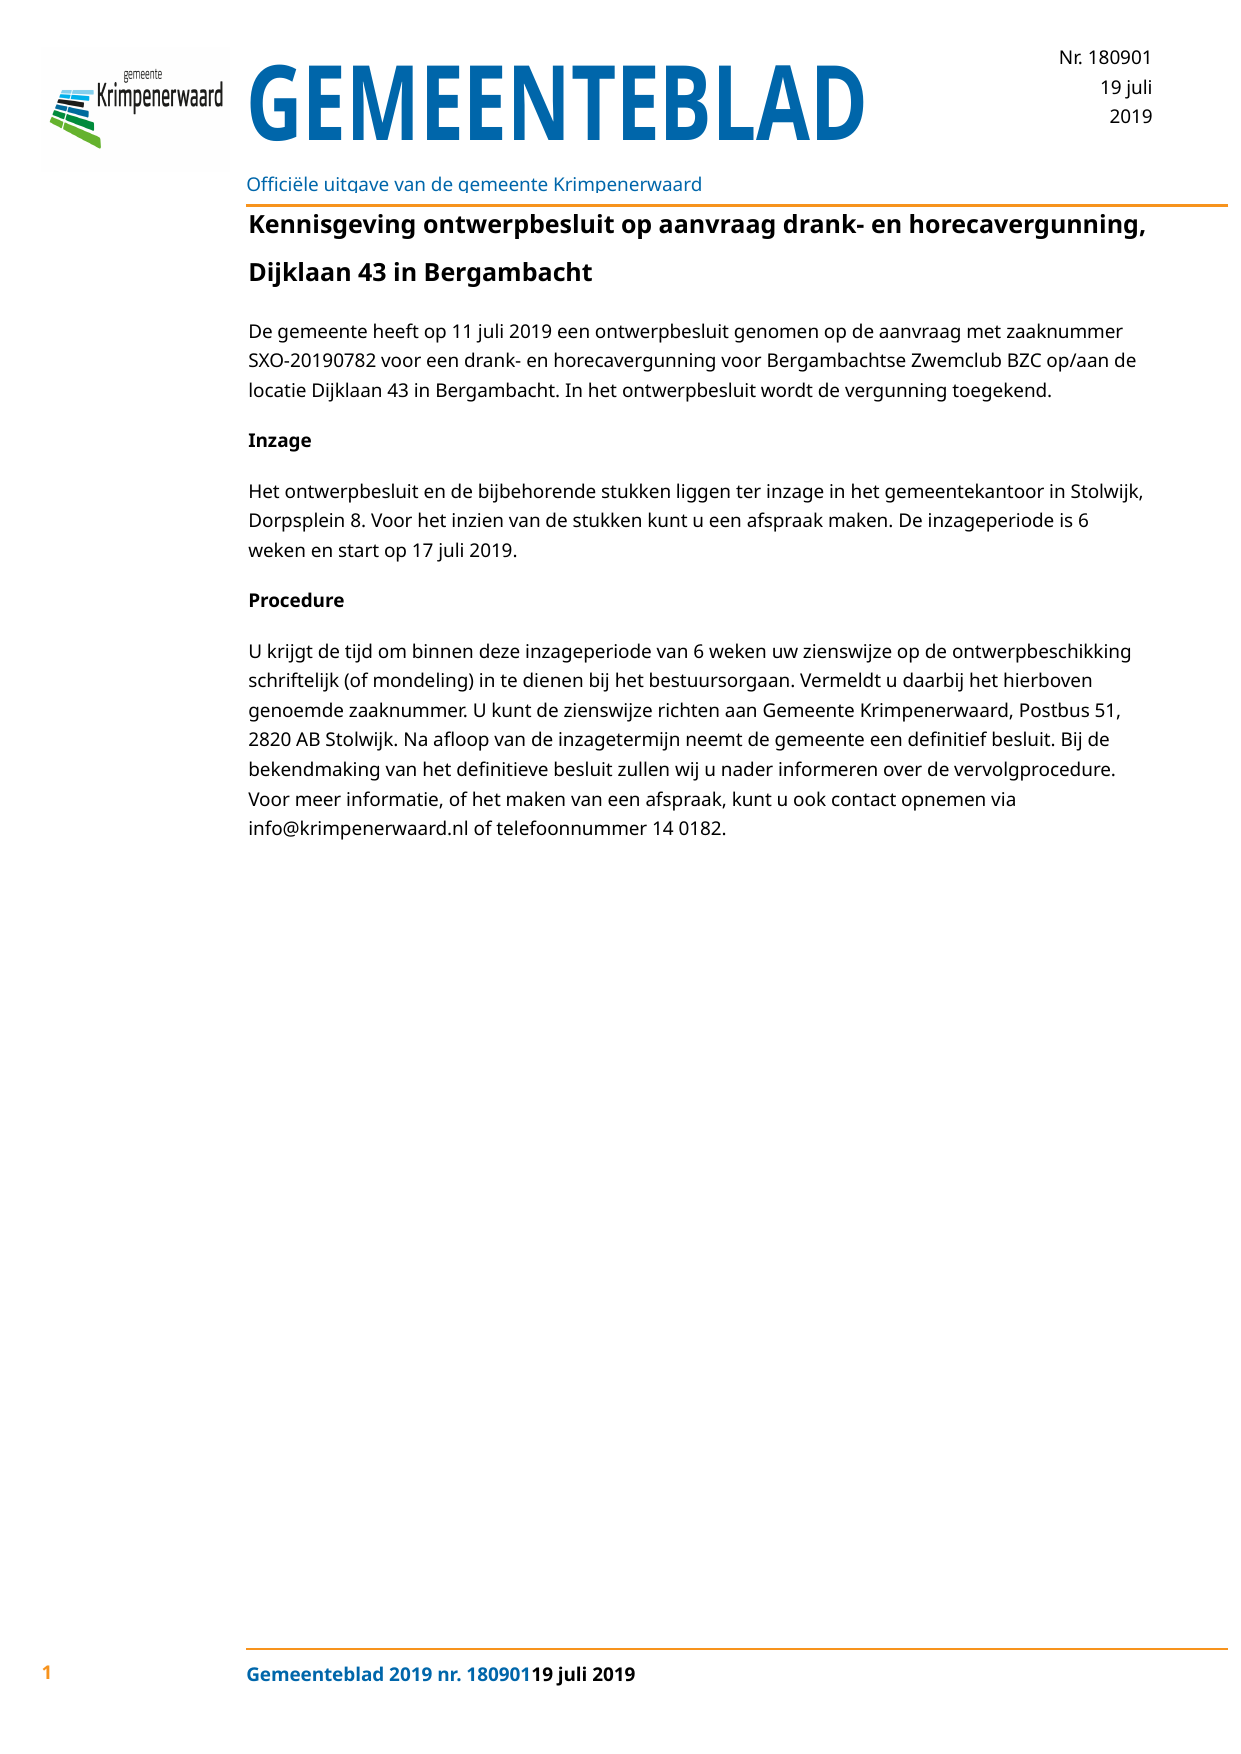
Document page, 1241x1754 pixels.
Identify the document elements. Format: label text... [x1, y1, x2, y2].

text Kennisgeving ontwerpbesluit op aanvraag drank- en horecavergunning, Dijklaan 43 in Bergambacht [248, 207, 1152, 288]
text U krijgt de tijd om binnen deze inzageperiode van 6 weken uw zienswijze op de ontwerpbeschikking schriftelijk (of mondeling) in te dienen bij het bestuursorgaan. Vermeldt u daarbij het hierboven genoemde zaaknummer. U kunt de zienswijze richten aan Gemeente Krimpenerwaard, Postbus 51, 2820 AB Stolwijk. Na afloop van de inzagetermijn neemt de gemeente een definitief besluit. Bij de bekendmaking van het definitieve besluit zullen wij u nader informeren over de vervolgprocedure. Voor meer informatie, of het maken van een afspraak, kunt u ook contact opnemen via info@krimpenerwaard.nl of telefoonnummer 14 0182. [248, 638, 1152, 841]
text Het ontwerpbesluit en de bijbehorende stukken liggen ter inzage in het gemeentekantoor in Stolwijk, Dorpsplein 8. Voor het inzien van de stukken kunt u een afspraak maken. De inzageperiode is 6 weken en start op 17 juli 2019. [248, 478, 1152, 563]
picture [41, 47, 231, 172]
text Procedure [248, 587, 1152, 613]
text Inzage [248, 427, 1152, 453]
text De gemeente heeft op 11 juli 2019 een ontwerpbesluit genomen op de aanvraag met zaaknummer SXO-20190782 voor een drank- en horecavergunning voor Bergambachtse Zwemclub BZC op/aan de locatie Dijklaan 43 in Bergambacht. In het ontwerpbesluit wordt de vergunning toegekend. [248, 318, 1152, 403]
